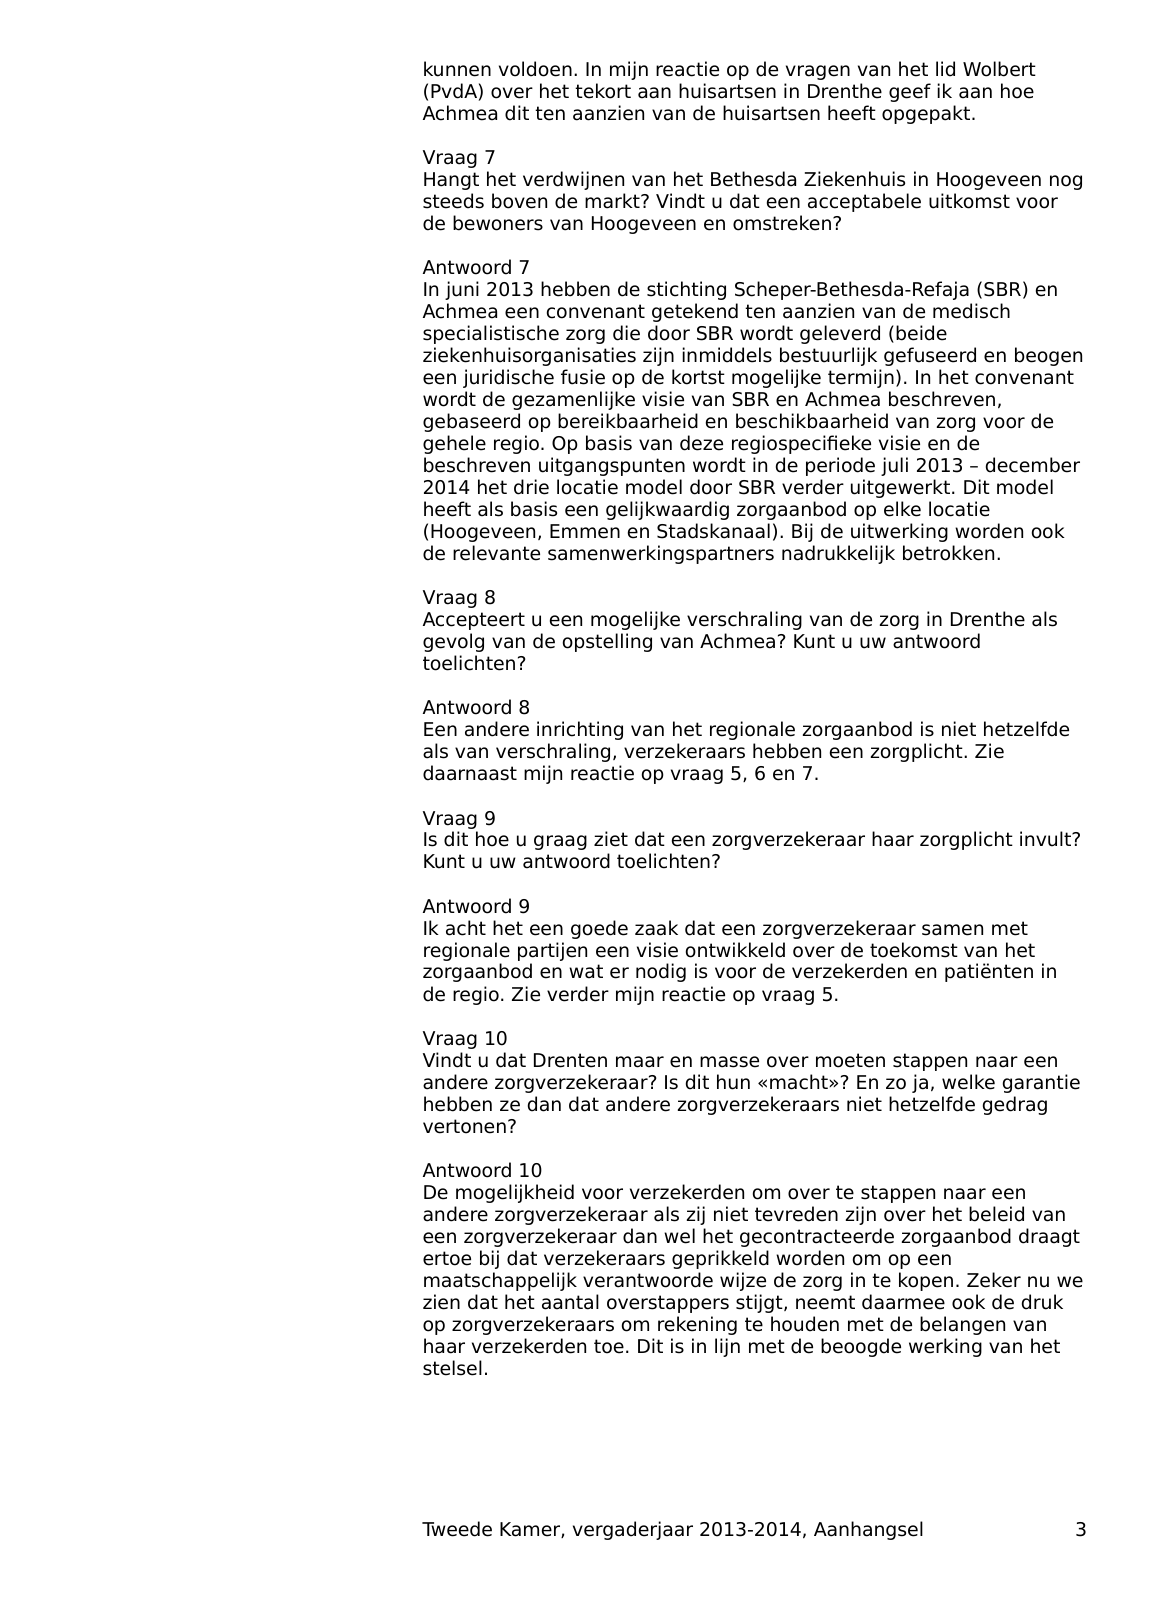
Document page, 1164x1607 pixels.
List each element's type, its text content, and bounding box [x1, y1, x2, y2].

text Antwoord 8 [422, 697, 1087, 719]
text In juni 2013 hebben de stichting Scheper-Bethesda-Refaja (SBR) en Achmea een convenant getekend ten aanzien van de medisch specialistische zorg die door SBR wordt geleverd (beide ziekenhuisorganisaties zijn inmiddels bestuurlijk gefuseerd en beogen een juridische fusie op de kortst mogelijke termijn). In het convenant wordt de gezamenlijke visie van SBR en Achmea beschreven, gebaseerd op bereikbaarheid en beschikbaarheid van zorg voor de gehele regio. Op basis van deze regiospecifieke visie en de beschreven uitgangspunten wordt in de periode juli 2013 – december 2014 het drie locatie model door SBR verder uitgewerkt. Dit model heeft als basis een gelijkwaardig zorgaanbod op elke locatie (Hoogeveen, Emmen en Stadskanaal). Bij de uitwerking worden ook de relevante samenwerkingspartners nadrukkelijk betrokken. [422, 279, 1087, 565]
text Vraag 9 [422, 807, 1087, 829]
text Is dit hoe u graag ziet dat een zorgverzekeraar haar zorgplicht invult? Kunt u uw antwoord toelichten? [422, 829, 1087, 873]
text Vraag 10 [422, 1028, 1087, 1049]
text Vraag 7 [422, 147, 1087, 169]
text Antwoord 9 [422, 896, 1087, 917]
text Hangt het verdwijnen van het Bethesda Ziekenhuis in Hoogeveen nog steeds boven de markt? Vindt u dat een acceptabele uitkomst voor de bewoners van Hoogeveen en omstreken? [422, 169, 1087, 235]
text Een andere inrichting van het regionale zorgaanbod is niet hetzelfde als van verschraling, verzekeraars hebben een zorgplicht. Zie daarnaast mijn reactie op vraag 5, 6 en 7. [422, 719, 1087, 785]
text Ik acht het een goede zaak dat een zorgverzekeraar samen met regionale partijen een visie ontwikkeld over de toekomst van het zorgaanbod en wat er nodig is voor de verzekerden en patiënten in de regio. Zie verder mijn reactie op vraag 5. [422, 917, 1087, 1005]
text De mogelijkheid voor verzekerden om over te stappen naar een andere zorgverzekeraar als zij niet tevreden zijn over het beleid van een zorgverzekeraar dan wel het gecontracteerde zorgaanbod draagt ertoe bij dat verzekeraars geprikkeld worden om op een maatschappelijk verantwoorde wijze de zorg in te kopen. Zeker nu we zien dat het aantal overstappers stijgt, neemt daarmee ook de druk op zorgverzekeraars om rekening te houden met de belangen van haar verzekerden toe. Dit is in lijn met de beoogde werking van het stelsel. [422, 1182, 1087, 1379]
text kunnen voldoen. In mijn reactie op de vragen van het lid Wolbert (PvdA) over het tekort aan huisartsen in Drenthe geef ik aan hoe Achmea dit ten aanzien van de huisartsen heeft opgepakt. [422, 59, 1087, 125]
text Accepteert u een mogelijke verschraling van de zorg in Drenthe als gevolg van de opstelling van Achmea? Kunt u uw antwoord toelichten? [422, 609, 1087, 675]
text Antwoord 10 [422, 1160, 1087, 1182]
text Vindt u dat Drenten maar en masse over moeten stappen naar een andere zorgverzekeraar? Is dit hun «macht»? En zo ja, welke garantie hebben ze dan dat andere zorgverzekeraars niet hetzelfde gedrag vertonen? [422, 1049, 1087, 1137]
text Vraag 8 [422, 587, 1087, 609]
text Antwoord 7 [422, 257, 1087, 279]
